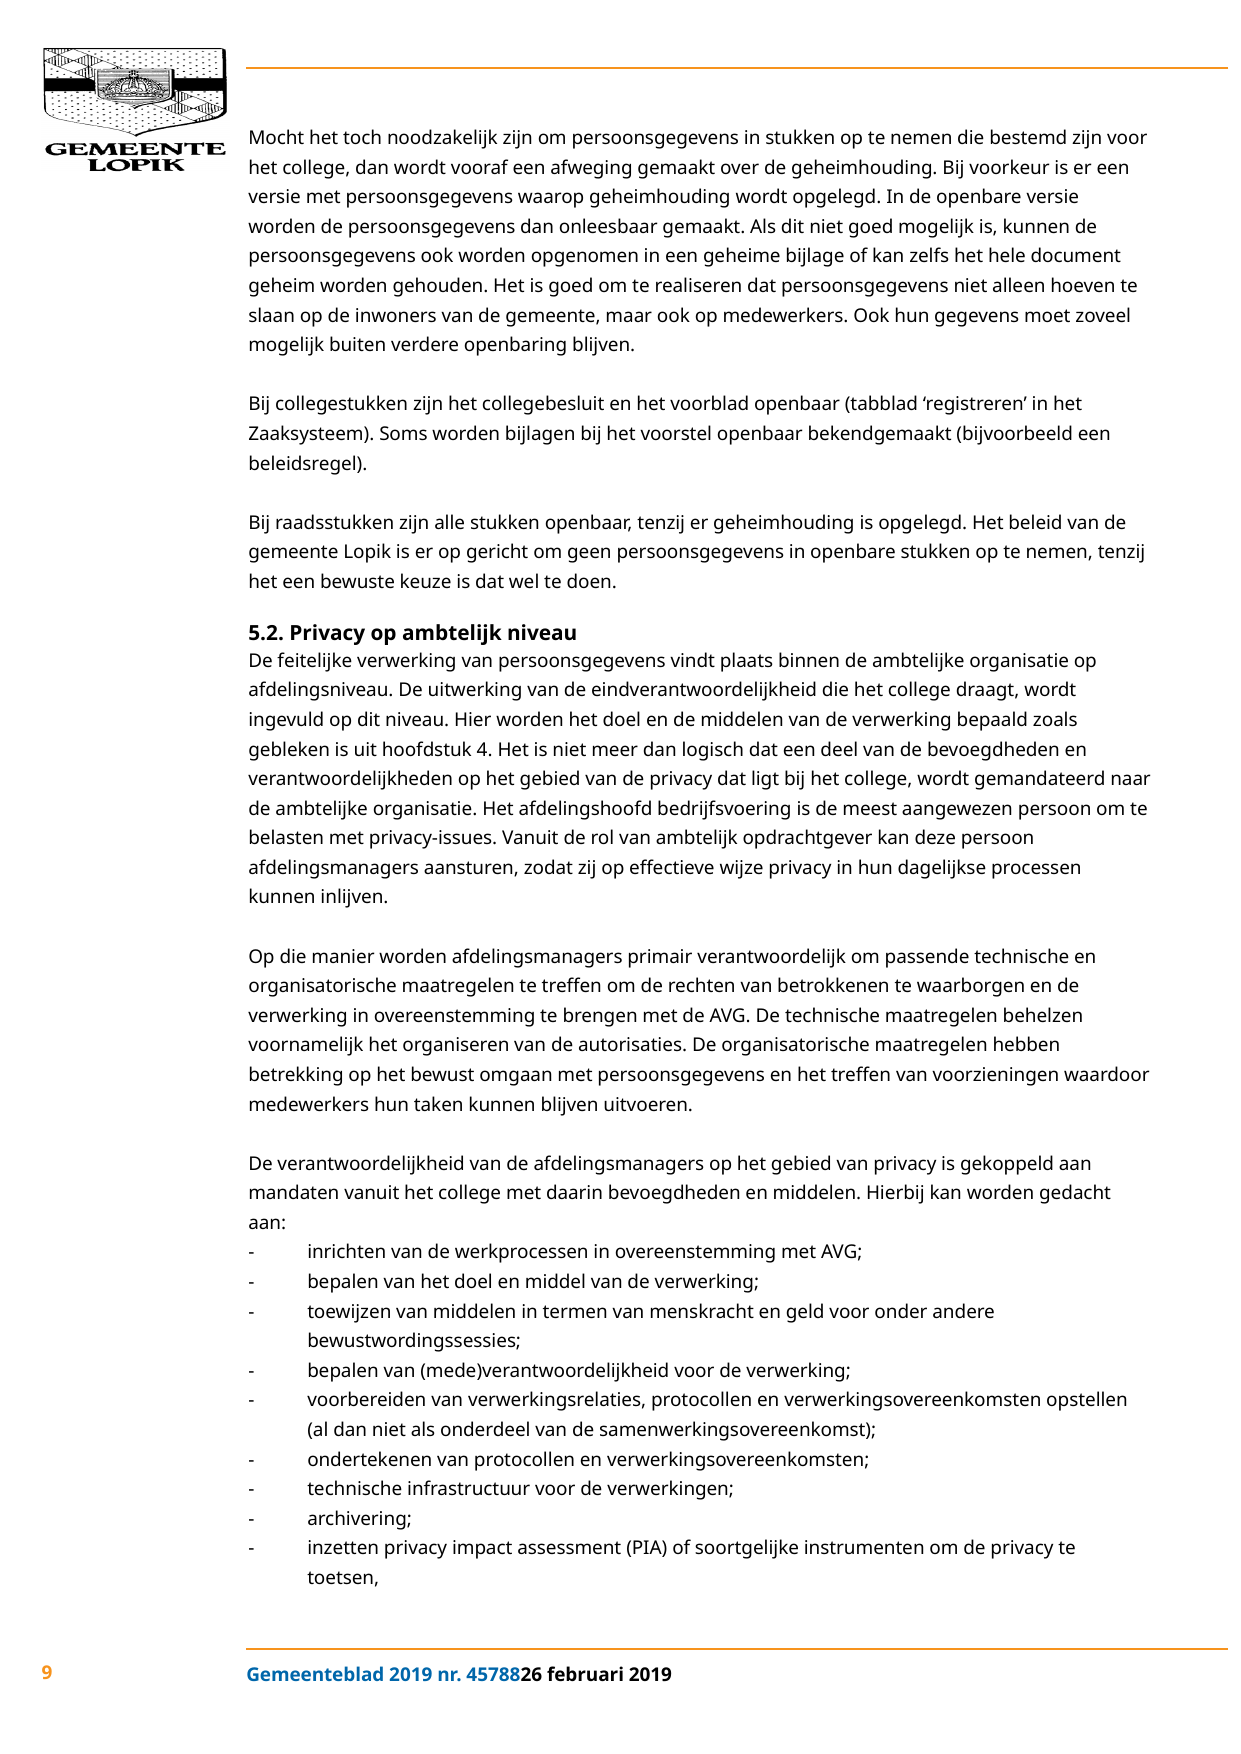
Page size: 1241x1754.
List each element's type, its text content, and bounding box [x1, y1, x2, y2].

text 5.2. Privacy op ambtelijk niveau [248, 618, 1152, 647]
text Op die manier worden afdelingsmanagers primair verantwoordelijk om passende technische en organisatorische maatregelen te treffen om de rechten van betrokkenen te waarborgen en de verwerking in overeenstemming te brengen met de AVG. De technische maatregelen behelzen voornamelijk het organiseren van de autorisaties. De organisatorische maatregelen hebben betrekking op het bewust omgaan met persoonsgegevens en het treffen van voorzieningen waardoor medewerkers hun taken kunnen blijven uitvoeren. [248, 943, 1152, 1116]
text Mocht het toch noodzakelijk zijn om persoonsgegevens in stukken op te nemen die bestemd zijn voor het college, dan wordt vooraf een afweging gemaakt over de geheimhouding. Bij voorkeur is er een versie met persoonsgegevens waarop geheimhouding wordt opgelegd. In de openbare versie worden de persoonsgegevens dan onleesbaar gemaakt. Als dit niet goed mogelijk is, kunnen de persoonsgegevens ook worden opgenomen in een geheime bijlage of kan zelfs het hele document geheim worden gehouden. Het is goed om te realiseren dat persoonsgegevens niet alleen hoeven te slaan op de inwoners van de gemeente, maar ook op medewerkers. Ook hun gegevens moet zoveel mogelijk buiten verdere openbaring blijven. [248, 124, 1152, 357]
list toewijzen van middelen in termen van menskracht en geld voor onder andere bewustwordingssessies; [248, 1298, 1152, 1353]
text Zaaksysteem). Soms worden bijlagen bij het voorstel openbaar bekendgemaakt (bijvoorbeeld een beleidsregel). [248, 420, 1152, 476]
list ondertekenen van protocollen en verwerkingsovereenkomsten; [248, 1446, 1152, 1471]
list inrichten van de werkprocessen in overeenstemming met AVG; [248, 1239, 1152, 1264]
list bepalen van het doel en middel van de verwerking; [248, 1268, 1152, 1294]
picture [41, 47, 231, 172]
text De verantwoordelijkheid van de afdelingsmanagers op het gebied van privacy is gekoppeld aan mandaten vanuit het college met daarin bevoegdheden en middelen. Hierbij kan worden gedacht aan: [248, 1150, 1152, 1235]
text Bij raadsstukken zijn alle stukken openbaar, tenzij er geheimhouding is opgelegd. Het beleid van de gemeente Lopik is er op gericht om geen persoonsgegevens in openbare stukken op te nemen, tenzij het een bewuste keuze is dat wel te doen. [248, 509, 1152, 594]
list inzetten privacy impact assessment (PIA) of soortgelijke instrumenten om de privacy te toetsen, [248, 1534, 1152, 1590]
list bepalen van (mede)verantwoordelijkheid voor de verwerking; [248, 1357, 1152, 1383]
list technische infrastructuur voor de verwerkingen; [248, 1475, 1152, 1501]
list voorbereiden van verwerkingsrelaties, protocollen en verwerkingsovereenkomsten opstellen (al dan niet als onderdeel van de samenwerkingsovereenkomst); [248, 1387, 1152, 1442]
text Bij collegestukken zijn het collegebesluit en het voorblad openbaar (tabblad ‘registreren’ in het [248, 391, 1152, 416]
text De feitelijke verwerking van persoonsgegevens vindt plaats binnen de ambtelijke organisatie op afdelingsniveau. De uitwerking van de eindverantwoordelijkheid die het college draagt, wordt ingevuld op dit niveau. Hier worden het doel en de middelen van de verwerking bepaald zoals gebleken is uit hoofdstuk 4. Het is niet meer dan logisch dat een deel van de bevoegdheden en verantwoordelijkheden op het gebied van de privacy dat ligt bij het college, wordt gemandateerd naar de ambtelijke organisatie. Het afdelingshoofd bedrijfsvoering is de meest aangewezen persoon om te belasten met privacy-issues. Vanuit de rol van ambtelijk opdrachtgever kan deze persoon afdelingsmanagers aansturen, zodat zij op effectieve wijze privacy in hun dagelijkse processen kunnen inlijven. [248, 647, 1152, 909]
list archivering; [248, 1505, 1152, 1531]
